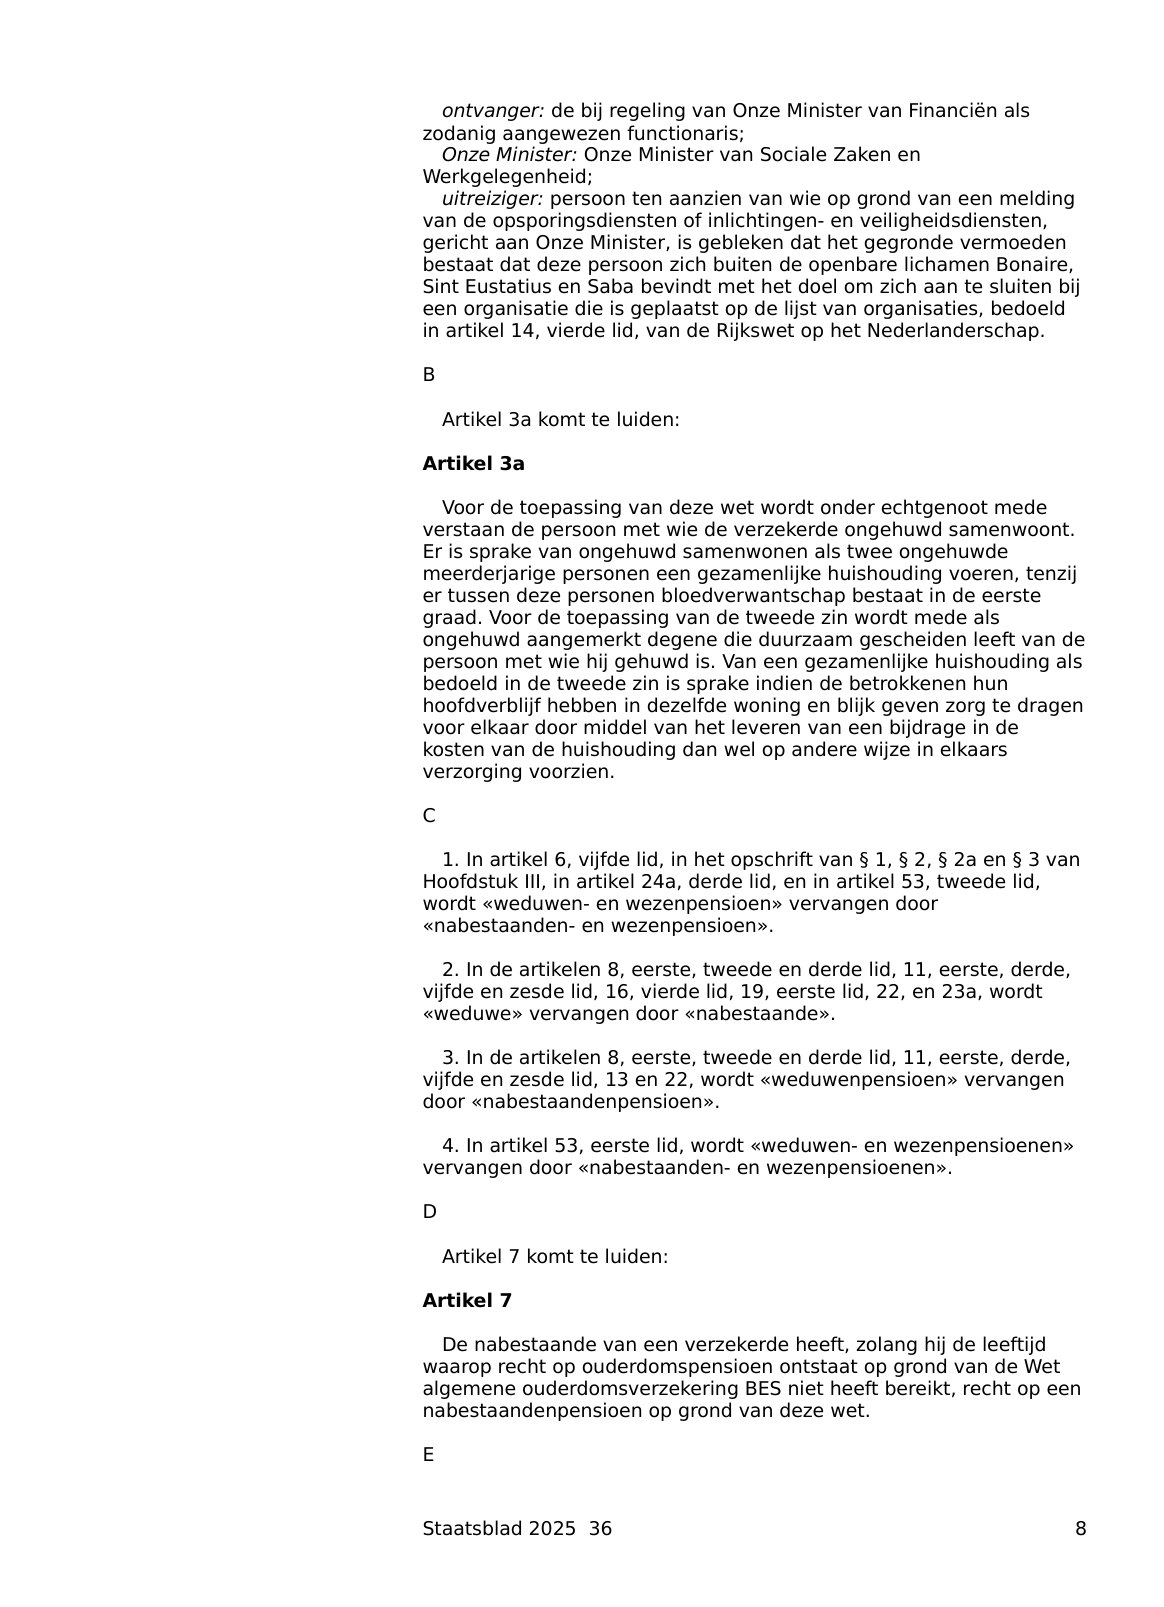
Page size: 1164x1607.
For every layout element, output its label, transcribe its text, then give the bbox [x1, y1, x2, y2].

text Artikel 7 komt te luiden: [422, 1246, 1087, 1268]
text 3. In de artikelen 8, eerste, tweede en derde lid, 11, eerste, derde, vijfde en zesde lid, 13 en 22, wordt «weduwenpensioen» vervangen door «nabestaandenpensioen». [422, 1047, 1087, 1113]
text D [422, 1201, 1087, 1223]
text C [422, 805, 1087, 827]
text E [422, 1444, 1087, 1466]
subtitle Artikel 3a [422, 453, 1087, 475]
text De nabestaande van een verzekerde heeft, zolang hij de leeftijd waarop recht op ouderdomspensioen ontstaat op grond van de Wet algemene ouderdomsverzekering BES niet heeft bereikt, recht op een nabestaandenpensioen op grond van deze wet. [422, 1334, 1087, 1422]
text uitreiziger: persoon ten aanzien van wie op grond van een melding van de opsporingsdiensten of inlichtingen- en veiligheidsdiensten, gericht aan Onze Minister, is gebleken dat het gegronde vermoeden bestaat dat deze persoon zich buiten de openbare lichamen Bonaire, Sint Eustatius en Saba bevindt met het doel om zich aan te sluiten bij een organisatie die is geplaatst op de lijst van organisaties, bedoeld in artikel 14, vierde lid, van de Rijkswet op het Nederlanderschap. [422, 188, 1087, 342]
text Onze Minister: Onze Minister van Sociale Zaken en Werkgelegenheid; [422, 144, 1087, 188]
subtitle Artikel 7 [422, 1290, 1087, 1312]
text Artikel 3a komt te luiden: [422, 408, 1087, 431]
text 2. In de artikelen 8, eerste, tweede en derde lid, 11, eerste, derde, vijfde en zesde lid, 16, vierde lid, 19, eerste lid, 22, en 23a, wordt «weduwe» vervangen door «nabestaande». [422, 959, 1087, 1025]
text ontvanger: de bij regeling van Onze Minister van Financiën als zodanig aangewezen functionaris; [422, 100, 1087, 144]
text B [422, 364, 1087, 386]
text Voor de toepassing van deze wet wordt onder echtgenoot mede verstaan de persoon met wie de verzekerde ongehuwd samenwoont. Er is sprake van ongehuwd samenwonen als twee ongehuwde meerderjarige personen een gezamenlijke huishouding voeren, tenzij er tussen deze personen bloedverwantschap bestaat in de eerste graad. Voor de toepassing van de tweede zin wordt mede als ongehuwd aangemerkt degene die duurzaam gescheiden leeft van de persoon met wie hij gehuwd is. Van een gezamenlijke huishouding als bedoeld in de tweede zin is sprake indien de betrokkenen hun hoofdverblijf hebben in dezelfde woning en blijk geven zorg te dragen voor elkaar door middel van het leveren van een bijdrage in de kosten van de huishouding dan wel op andere wijze in elkaars verzorging voorzien. [422, 497, 1087, 783]
text 1. In artikel 6, vijfde lid, in het opschrift van § 1, § 2, § 2a en § 3 van Hoofdstuk III, in artikel 24a, derde lid, en in artikel 53, tweede lid, wordt «weduwen- en wezenpensioen» vervangen door «nabestaanden- en wezenpensioen». [422, 849, 1087, 937]
text 4. In artikel 53, eerste lid, wordt «weduwen- en wezenpensioenen» vervangen door «nabestaanden- en wezenpensioenen». [422, 1135, 1087, 1179]
